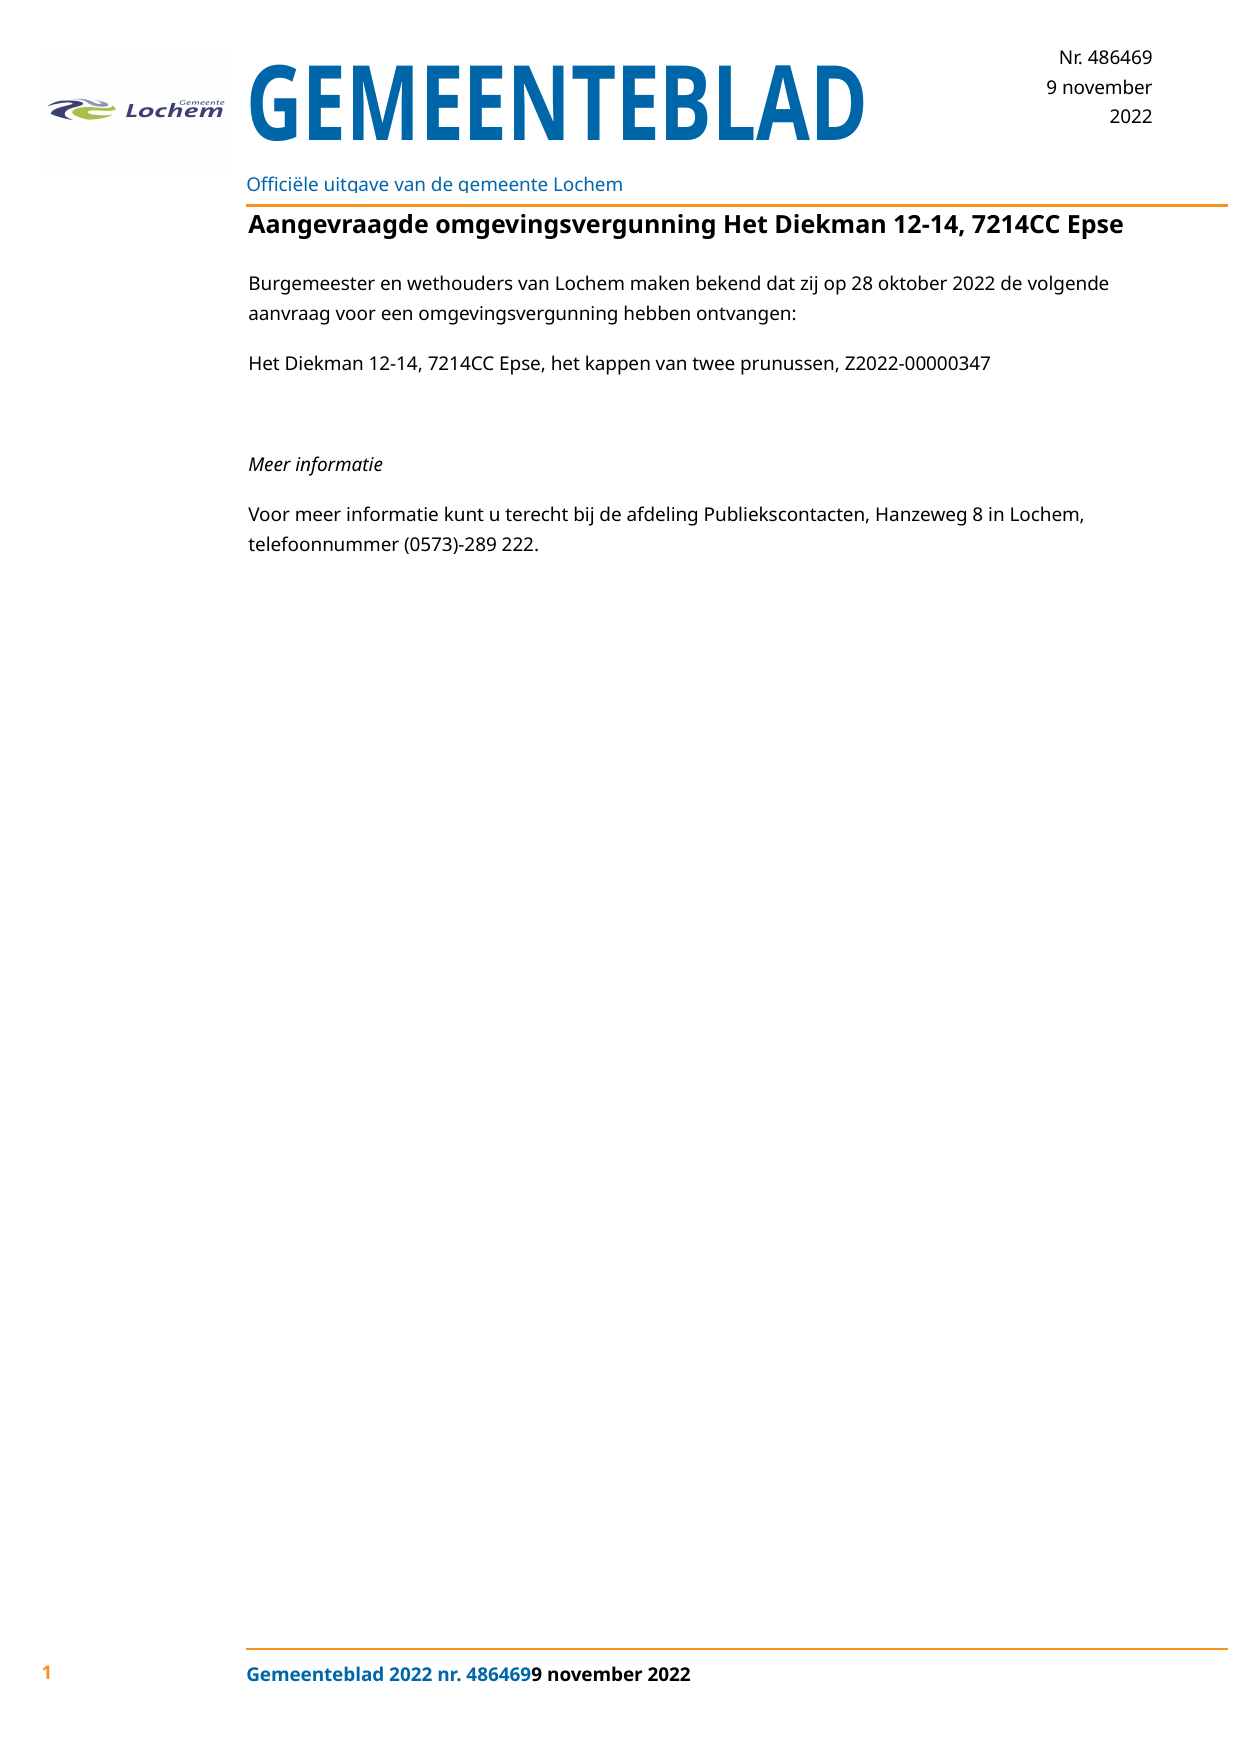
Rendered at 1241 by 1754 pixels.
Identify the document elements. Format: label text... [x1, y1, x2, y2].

text Burgemeester en wethouders van Lochem maken bekend dat zij op 28 oktober 2022 de volgende aanvraag voor een omgevingsvergunning hebben ontvangen: [248, 270, 1152, 326]
text Aangevraagde omgevingsvergunning Het Diekman 12-14, 7214CC Epse [248, 207, 1152, 241]
text Meer informatie [248, 451, 1152, 477]
text Het Diekman 12-14, 7214CC Epse, het kappen van twee prunussen, Z2022-00000347 [248, 350, 1152, 376]
text Voor meer informatie kunt u terecht bij de afdeling Publiekscontacten, Hanzeweg 8 in Lochem, telefoonnummer (0573)-289 222. [248, 502, 1152, 557]
picture [41, 47, 231, 172]
